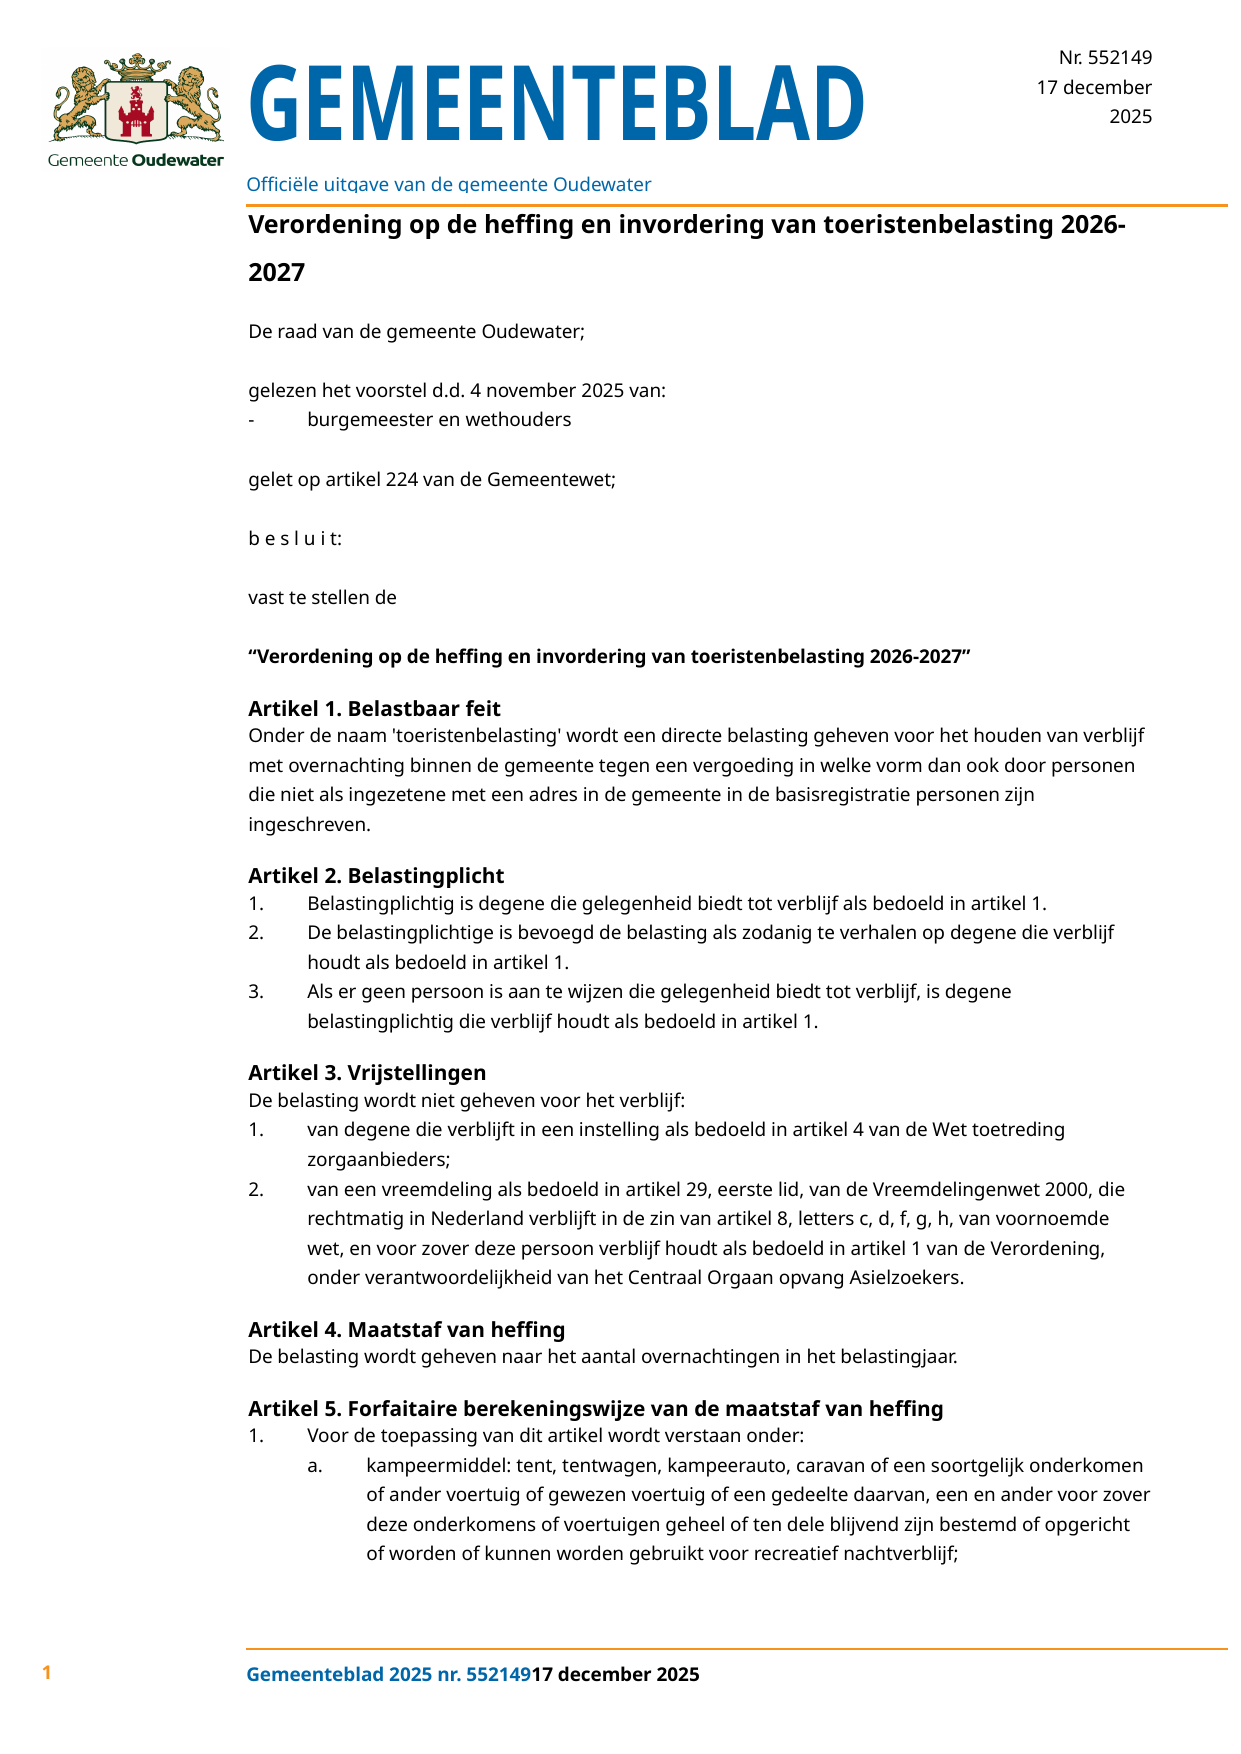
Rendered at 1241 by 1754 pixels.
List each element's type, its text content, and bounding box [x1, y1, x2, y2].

list Belastingplichtig is degene die gelegenheid biedt tot verblijf als bedoeld in artikel 1. [248, 890, 1152, 916]
text Artikel 2. Belastingplicht [248, 861, 1152, 890]
picture [41, 47, 231, 172]
text Artikel 4. Maatstaf van heffing [248, 1315, 1152, 1343]
text Onder de naam 'toeristenbelasting' wordt een directe belasting geheven voor het houden van verblijf met overnachting binnen de gemeente tegen een vergoeding in welke vorm dan ook door personen die niet als ingezetene met een adres in de gemeente in de basisregistratie personen zijn ingeschreven. [248, 722, 1152, 837]
text gelet op artikel 224 van de Gemeentewet; [248, 466, 1152, 492]
text Artikel 3. Vrijstellingen [248, 1058, 1152, 1087]
text Artikel 1. Belastbaar feit [248, 694, 1152, 722]
text gelezen het voorstel d.d. 4 november 2025 van: [248, 377, 1152, 403]
list Als er geen persoon is aan te wijzen die gelegenheid biedt tot verblijf, is degene belastingplichtig die verblijf houdt als bedoeld in artikel 1. [248, 978, 1152, 1034]
text De raad van de gemeente Oudewater; [248, 318, 1152, 344]
text De belasting wordt niet geheven voor het verblijf: [248, 1087, 1152, 1113]
text Verordening op de heffing en invordering van toeristenbelasting 2026-2027 [248, 207, 1152, 288]
list van een vreemdeling als bedoeld in artikel 29, eerste lid, van de Vreemdelingenwet 2000, die rechtmatig in Nederland verblijft in de zin van artikel 8, letters c, d, f, g, h, van voornoemde wet, en voor zover deze persoon verblijf houdt als bedoeld in artikel 1 van de Verordening, onder verantwoordelijkheid van het Centraal Orgaan opvang Asielzoekers. [248, 1176, 1152, 1290]
list De belastingplichtige is bevoegd de belasting als zodanig te verhalen op degene die verblijf houdt als bedoeld in artikel 1. [248, 919, 1152, 975]
list Voor de toepassing van dit artikel wordt verstaan onder: [248, 1422, 1152, 1448]
list burgemeester en wethouders [248, 407, 1152, 432]
text “Verordening op de heffing en invordering van toeristenbelasting 2026-2027” [248, 643, 1152, 669]
text vast te stellen de [248, 584, 1152, 610]
text De belasting wordt geheven naar het aantal overnachtingen in het belastingjaar. [248, 1343, 1152, 1369]
text Artikel 5. Forfaitaire berekeningswijze van de maatstaf van heffing [248, 1394, 1152, 1422]
list van degene die verblijft in een instelling als bedoeld in artikel 4 van de Wet toetreding zorgaanbieders; [248, 1117, 1152, 1172]
text b e s l u i t: [248, 525, 1152, 551]
list kampeermiddel: tent, tentwagen, kampeerauto, caravan of een soortgelijk onderkomen of ander voertuig of gewezen voertuig of een gedeelte daarvan, een en ander voor zover deze onderkomens of voertuigen geheel of ten dele blijvend zijn bestemd of opgericht of worden of kunnen worden gebruikt voor recreatief nachtverblijf; [307, 1452, 1152, 1566]
